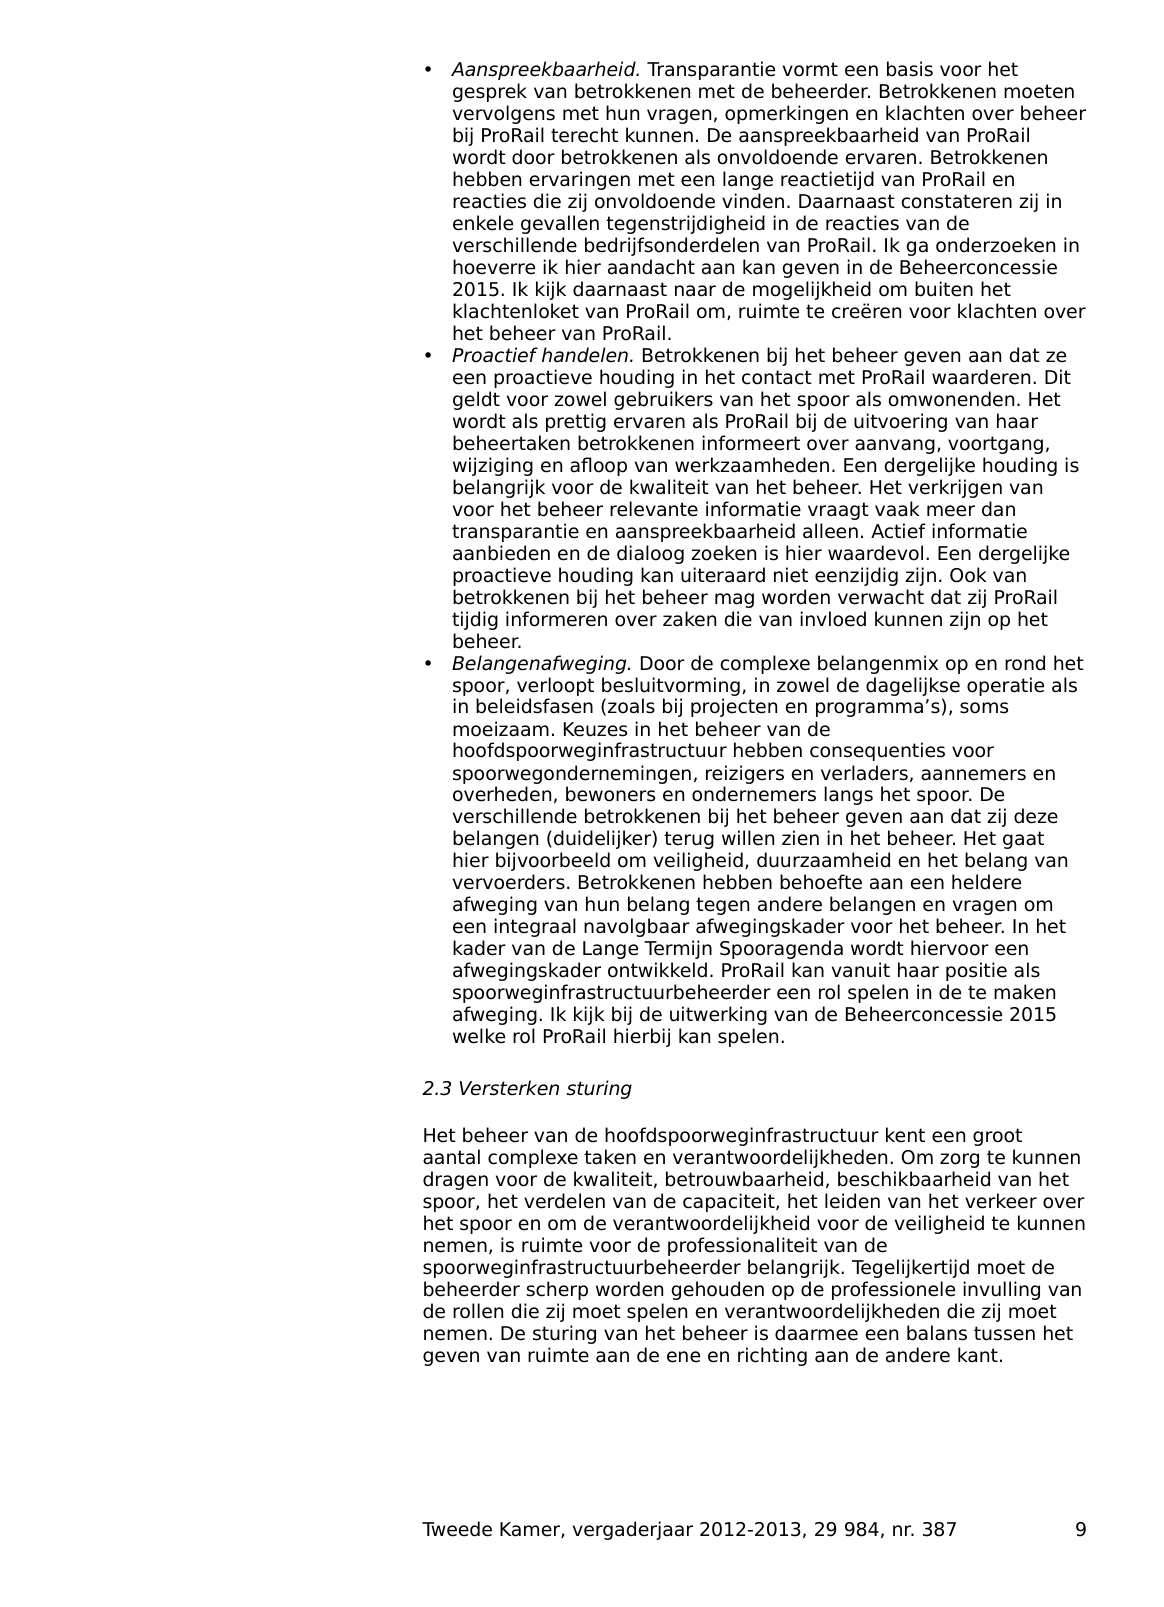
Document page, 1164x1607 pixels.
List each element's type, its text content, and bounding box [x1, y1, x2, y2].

text • Aanspreekbaarheid. Transparantie vormt een basis voor het gesprek van betrokkenen met de beheerder. Betrokkenen moeten vervolgens met hun vragen, opmerkingen en klachten over beheer bij ProRail terecht kunnen. De aanspreekbaarheid van ProRail wordt door betrokkenen als onvoldoende ervaren. Betrokkenen hebben ervaringen met een lange reactietijd van ProRail en reacties die zij onvoldoende vinden. Daarnaast constateren zij in enkele gevallen tegenstrijdigheid in de reacties van de verschillende bedrijfsonderdelen van ProRail. Ik ga onderzoeken in hoeverre ik hier aandacht aan kan geven in de Beheerconcessie 2015. Ik kijk daarnaast naar de mogelijkheid om buiten het klachtenloket van ProRail om, ruimte te creëren voor klachten over het beheer van ProRail. [422, 59, 1087, 345]
text Het beheer van de hoofdspoorweginfrastructuur kent een groot aantal complexe taken en verantwoordelijkheden. Om zorg te kunnen dragen voor de kwaliteit, betrouwbaarheid, beschikbaarheid van het spoor, het verdelen van de capaciteit, het leiden van het verkeer over het spoor en om de verantwoordelijkheid voor de veiligheid te kunnen nemen, is ruimte voor de professionaliteit van de spoorweginfrastructuurbeheerder belangrijk. Tegelijkertijd moet de beheerder scherp worden gehouden op de professionele invulling van de rollen die zij moet spelen en verantwoordelijkheden die zij moet nemen. De sturing van het beheer is daarmee een balans tussen het geven van ruimte aan de ene en richting aan de andere kant. [422, 1125, 1087, 1367]
text • Belangenafweging. Door de complexe belangenmix op en rond het spoor, verloopt besluitvorming, in zowel de dagelijkse operatie als in beleidsfasen (zoals bij projecten en programma’s), soms moeizaam. Keuzes in het beheer van de hoofdspoorweginfrastructuur hebben consequenties voor spoorwegondernemingen, reizigers en verladers, aannemers en overheden, bewoners en ondernemers langs het spoor. De verschillende betrokkenen bij het beheer geven aan dat zij deze belangen (duidelijker) terug willen zien in het beheer. Het gaat hier bijvoorbeeld om veiligheid, duurzaamheid en het belang van vervoerders. Betrokkenen hebben behoefte aan een heldere afweging van hun belang tegen andere belangen en vragen om een integraal navolgbaar afwegingskader voor het beheer. In het kader van de Lange Termijn Spooragenda wordt hiervoor een afwegingskader ontwikkeld. ProRail kan vanuit haar positie als spoorweginfrastructuurbeheerder een rol spelen in de te maken afweging. Ik kijk bij de uitwerking van de Beheerconcessie 2015 welke rol ProRail hierbij kan spelen. [422, 652, 1087, 1048]
subtitle 2.3 Versterken sturing [422, 1078, 1087, 1100]
text • Proactief handelen. Betrokkenen bij het beheer geven aan dat ze een proactieve houding in het contact met ProRail waarderen. Dit geldt voor zowel gebruikers van het spoor als omwonenden. Het wordt als prettig ervaren als ProRail bij de uitvoering van haar beheertaken betrokkenen informeert over aanvang, voortgang, wijziging en afloop van werkzaamheden. Een dergelijke houding is belangrijk voor de kwaliteit van het beheer. Het verkrijgen van voor het beheer relevante informatie vraagt vaak meer dan transparantie en aanspreekbaarheid alleen. Actief informatie aanbieden en de dialoog zoeken is hier waardevol. Een dergelijke proactieve houding kan uiteraard niet eenzijdig zijn. Ook van betrokkenen bij het beheer mag worden verwacht dat zij ProRail tijdig informeren over zaken die van invloed kunnen zijn op het beheer. [422, 345, 1087, 652]
